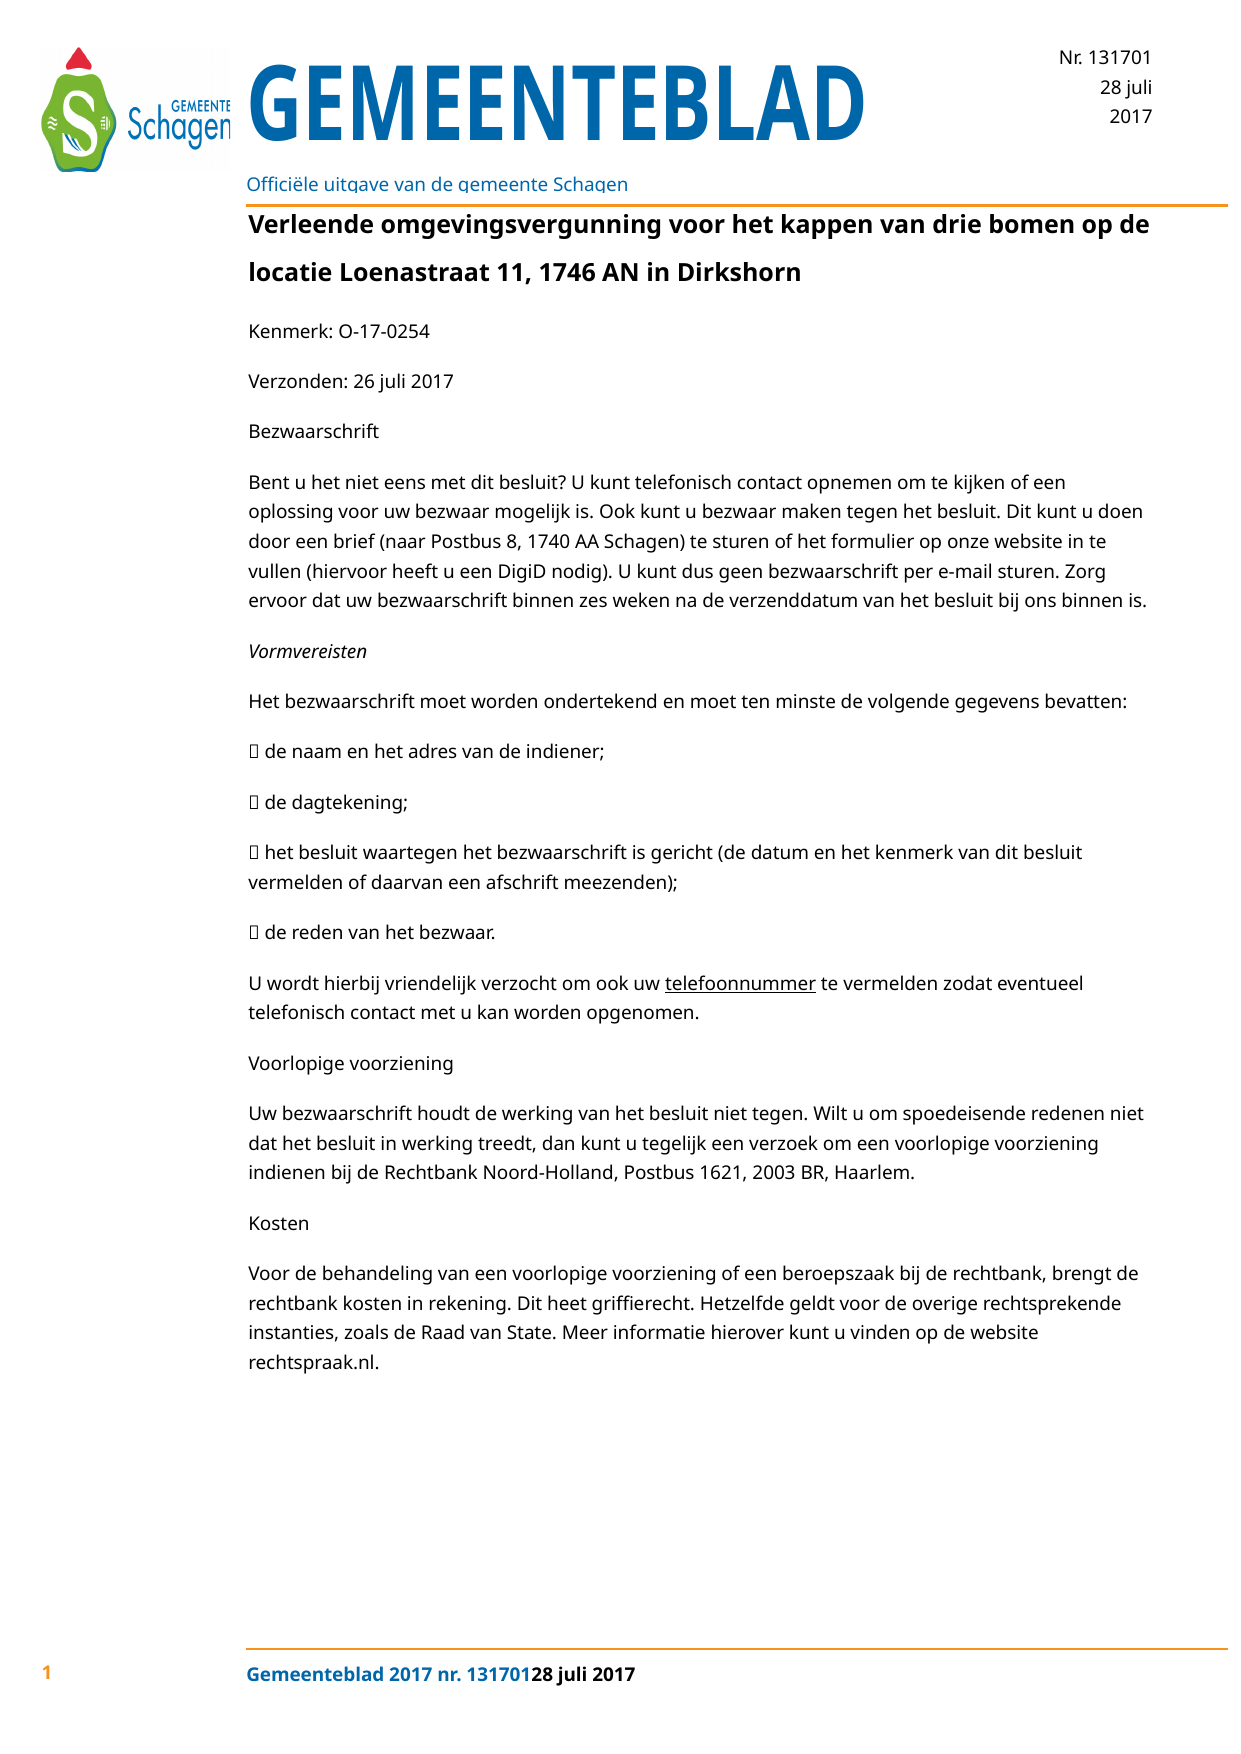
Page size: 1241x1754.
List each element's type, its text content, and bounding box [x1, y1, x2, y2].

text Vormvereisten [248, 638, 1152, 664]
text Verleende omgevingsvergunning voor het kappen van drie bomen op de locatie Loenastraat 11, 1746 AN in Dirkshorn [248, 207, 1152, 288]
text  de dagtekening; [248, 789, 1152, 815]
text Kenmerk: O-17-0254 [248, 318, 1152, 344]
text  de reden van het bezwaar. [248, 919, 1152, 945]
text Uw bezwaarschrift houdt de werking van het besluit niet tegen. Wilt u om spoedeisende redenen niet dat het besluit in werking treedt, dan kunt u tegelijk een verzoek om een voorlopige voorziening indienen bij de Rechtbank Noord-Holland, Postbus 1621, 2003 BR, Haarlem. [248, 1100, 1152, 1185]
text Voor de behandeling van een voorlopige voorziening of een beroepszaak bij de rechtbank, brengt de rechtbank kosten in rekening. Dit heet griffierecht. Hetzelfde geldt voor de overige rechtsprekende instanties, zoals de Raad van State. Meer informatie hierover kunt u vinden op de website rechtspraak.nl. [248, 1260, 1152, 1375]
text Bent u het niet eens met dit besluit? U kunt telefonisch contact opnemen om te kijken of een oplossing voor uw bezwaar mogelijk is. Ook kunt u bezwaar maken tegen het besluit. Dit kunt u doen door een brief (naar Postbus 8, 1740 AA Schagen) te sturen of het formulier op onze website in te vullen (hiervoor heeft u een DigiD nodig). U kunt dus geen bezwaarschrift per e-mail sturen. Zorg ervoor dat uw bezwaarschrift binnen zes weken na de verzenddatum van het besluit bij ons binnen is. [248, 469, 1152, 613]
text Voorlopige voorziening [248, 1050, 1152, 1076]
text Kosten [248, 1210, 1152, 1236]
text Verzonden: 26 juli 2017 [248, 368, 1152, 394]
picture [41, 47, 231, 172]
text  het besluit waartegen het bezwaarschrift is gericht (de datum en het kenmerk van dit besluit vermelden of daarvan een afschrift meezenden); [248, 839, 1152, 895]
text Bezwaarschrift [248, 419, 1152, 444]
text  de naam en het adres van de indiener; [248, 739, 1152, 764]
text Het bezwaarschrift moet worden ondertekend en moet ten minste de volgende gegevens bevatten: [248, 688, 1152, 714]
text U wordt hierbij vriendelijk verzocht om ook uw telefoonnummer te vermelden zodat eventueel telefonisch contact met u kan worden opgenomen. [248, 970, 1152, 1025]
